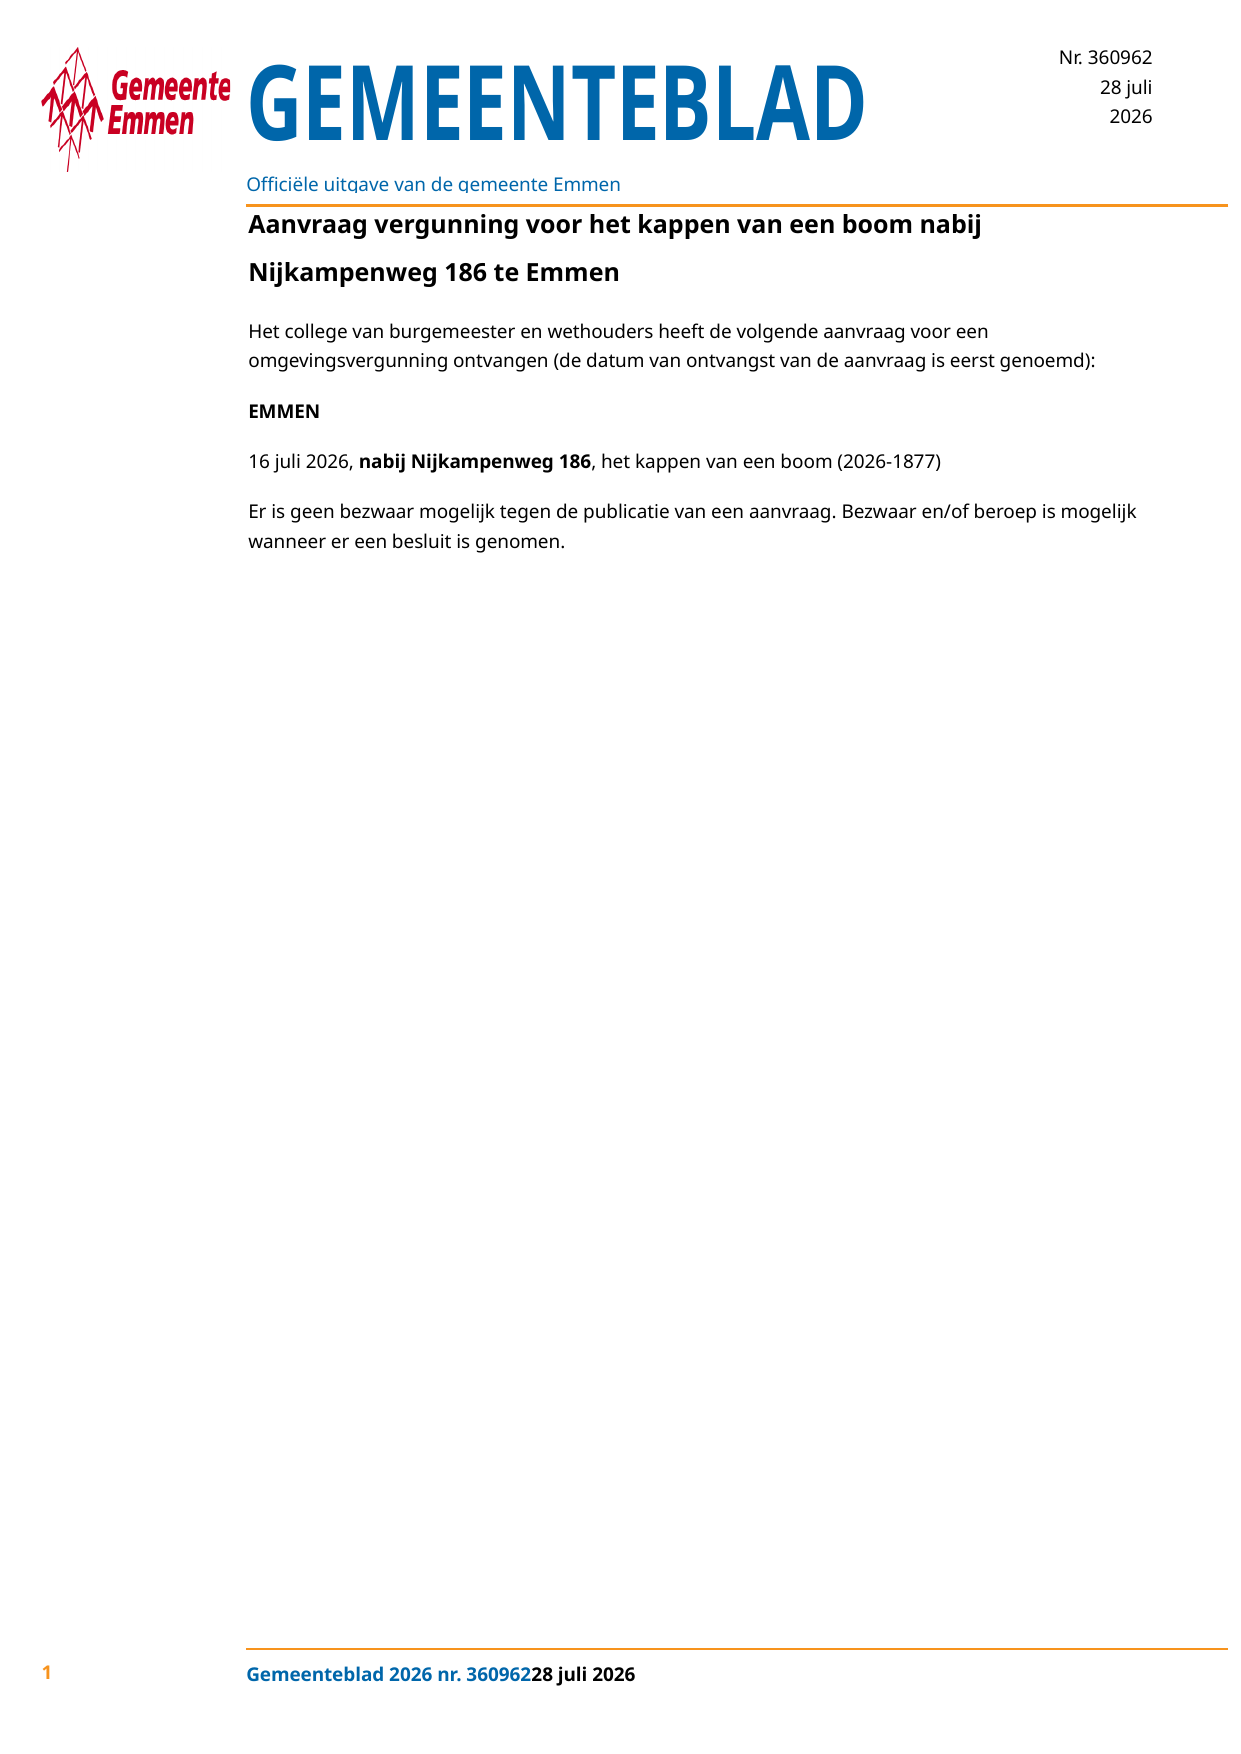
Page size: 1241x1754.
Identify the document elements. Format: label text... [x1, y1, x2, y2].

text Het college van burgemeester en wethouders heeft de volgende aanvraag voor een omgevingsvergunning ontvangen (de datum van ontvangst van de aanvraag is eerst genoemd): [248, 318, 1152, 373]
text EMMEN [248, 398, 1152, 424]
text Er is geen bezwaar mogelijk tegen de publicatie van een aanvraag. Bezwaar en/of beroep is mogelijk wanneer er een besluit is genomen. [248, 499, 1152, 554]
picture [41, 47, 231, 172]
text Aanvraag vergunning voor het kappen van een boom nabij Nijkampenweg 186 te Emmen [248, 207, 1152, 288]
text 16 juli 2026, nabij Nijkampenweg 186, het kappen van een boom (2026-1877) [248, 448, 1152, 474]
